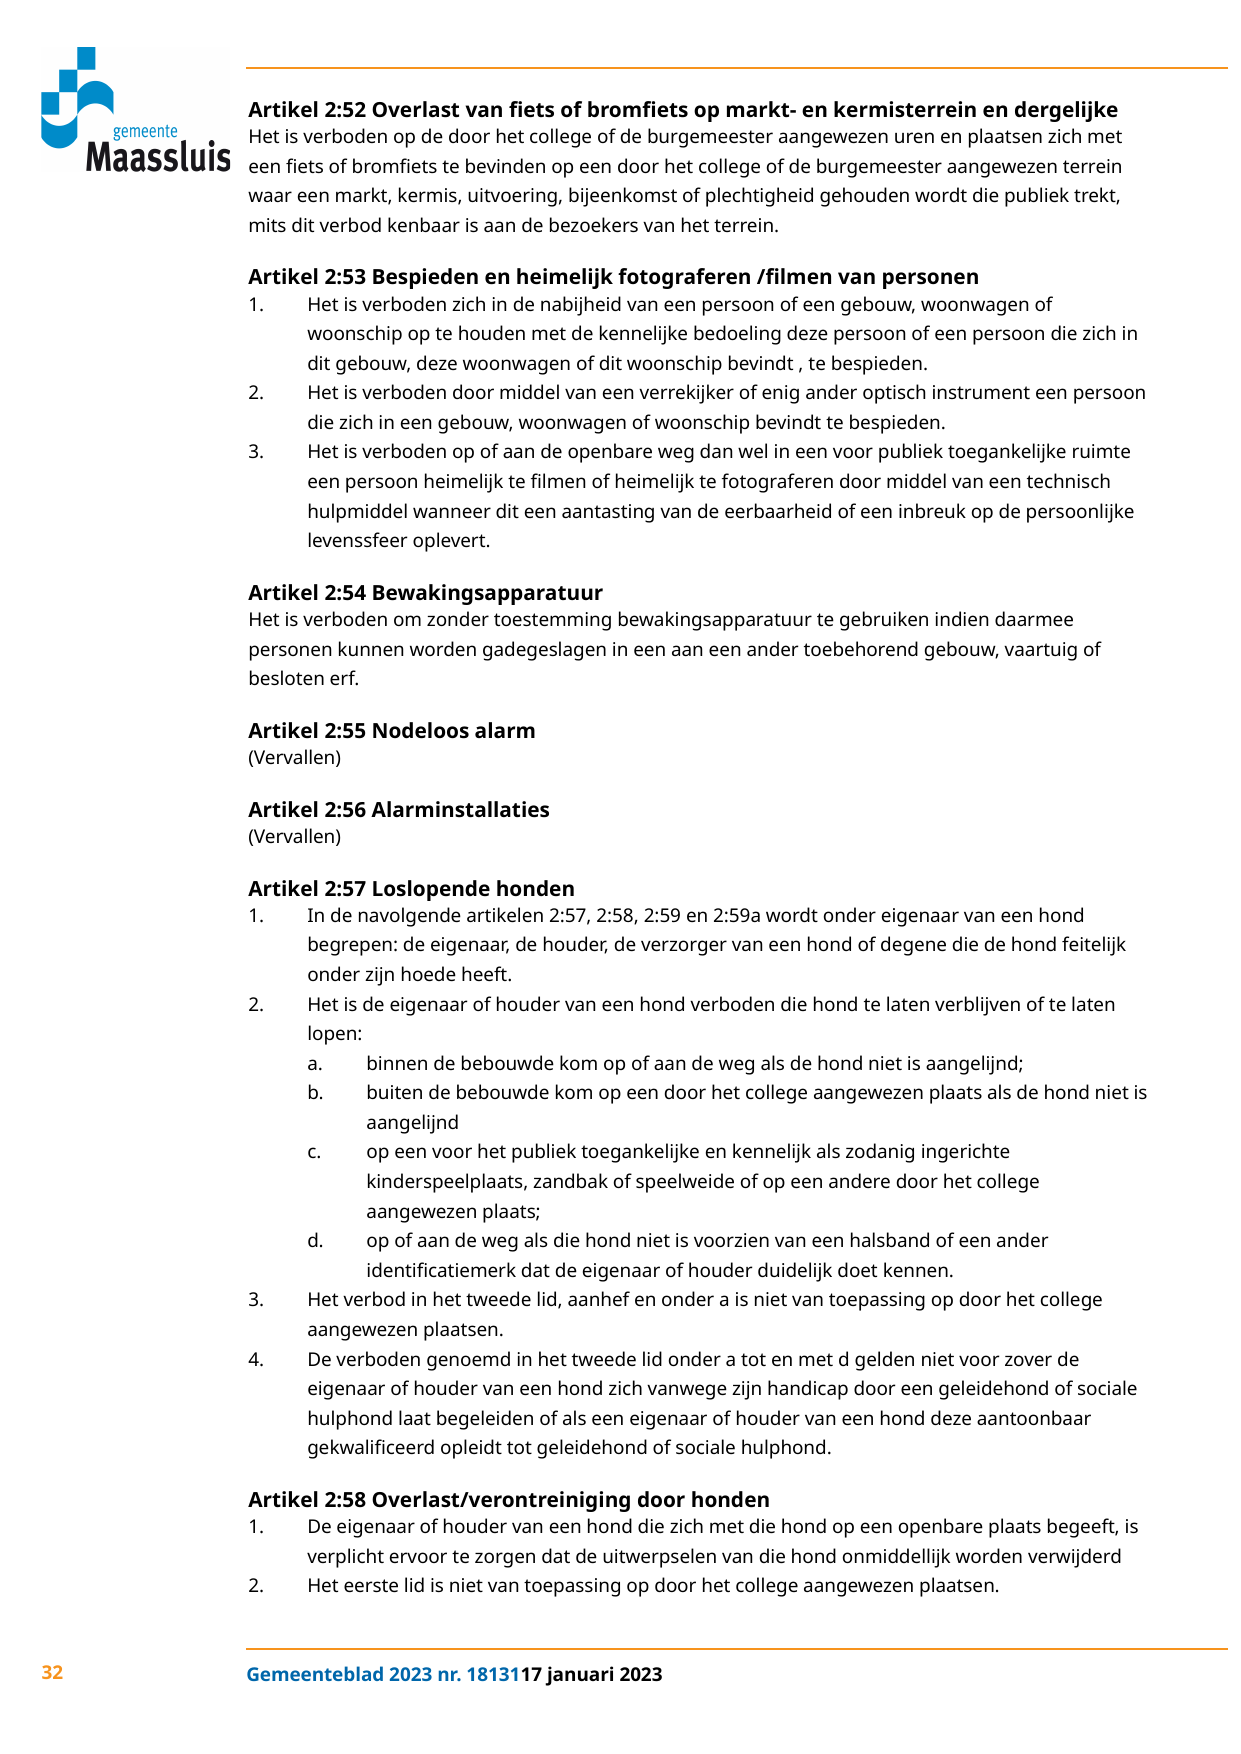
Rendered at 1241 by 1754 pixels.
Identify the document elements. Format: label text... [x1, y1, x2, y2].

text (Vervallen) [248, 823, 1152, 849]
list op of aan de weg als die hond niet is voorzien van een halsband of een ander identificatiemerk dat de eigenaar of houder duidelijk doet kennen. [307, 1227, 1152, 1283]
text Het is verboden om zonder toestemming bewakingsapparatuur te gebruiken indien daarmee personen kunnen worden gadegeslagen in een aan een ander toebehorend gebouw, vaartuig of besloten erf. [248, 606, 1152, 691]
list De verboden genoemd in het tweede lid onder a tot en met d gelden niet voor zover de eigenaar of houder van een hond zich vanwege zijn handicap door een geleidehond of sociale hulphond laat begeleiden of als een eigenaar of houder van een hond deze aantoonbaar gekwalificeerd opleidt tot geleidehond of sociale hulphond. [248, 1346, 1152, 1460]
text Artikel 2:55 Nodeloos alarm [248, 716, 1152, 744]
text Artikel 2:56 Alarminstallaties [248, 795, 1152, 823]
text Het is verboden op de door het college of de burgemeester aangewezen uren en plaatsen zich met een fiets of bromfiets te bevinden op een door het college of de burgemeester aangewezen terrein waar een markt, kermis, uitvoering, bijeenkomst of plechtigheid gehouden wordt die publiek trekt, mits dit verbod kenbaar is aan de bezoekers van het terrein. [248, 123, 1152, 238]
list In de navolgende artikelen 2:57, 2:58, 2:59 en 2:59a wordt onder eigenaar van een hond begrepen: de eigenaar, de houder, de verzorger van een hond of degene die de hond feitelijk onder zijn hoede heeft. [248, 902, 1152, 987]
list De eigenaar of houder van een hond die zich met die hond op een openbare plaats begeeft, is verplicht ervoor te zorgen dat de uitwerpselen van die hond onmiddellijk worden verwijderd [248, 1513, 1152, 1569]
list Het eerste lid is niet van toepassing op door het college aangewezen plaatsen. [248, 1573, 1152, 1598]
list binnen de bebouwde kom op of aan de weg als de hond niet is aangelijnd; [307, 1050, 1152, 1076]
list Het is de eigenaar of houder van een hond verboden die hond te laten verblijven of te laten lopen: [248, 991, 1152, 1046]
list buiten de bebouwde kom op een door het college aangewezen plaats als de hond niet is aangelijnd [307, 1079, 1152, 1135]
list Het is verboden op of aan de openbare weg dan wel in een voor publiek toegankelijke ruimte een persoon heimelijk te filmen of heimelijk te fotograferen door middel van een technisch hulpmiddel wanneer dit een aantasting van de eerbaarheid of een inbreuk op de persoonlijke levenssfeer oplevert. [248, 439, 1152, 553]
list Het verbod in het tweede lid, aanhef en onder a is niet van toepassing op door het college aangewezen plaatsen. [248, 1287, 1152, 1342]
text (Vervallen) [248, 744, 1152, 770]
list Het is verboden door middel van een verrekijker of enig ander optisch instrument een persoon die zich in een gebouw, woonwagen of woonschip bevindt te bespieden. [248, 379, 1152, 435]
text Artikel 2:54 Bewakingsapparatuur [248, 578, 1152, 606]
list op een voor het publiek toegankelijke en kennelijk als zodanig ingerichte kinderspeelplaats, zandbak of speelweide of op een andere door het college aangewezen plaats; [307, 1139, 1152, 1224]
picture [41, 47, 231, 172]
list Het is verboden zich in de nabijheid van een persoon of een gebouw, woonwagen of woonschip op te houden met de kennelijke bedoeling deze persoon of een persoon die zich in dit gebouw, deze woonwagen of dit woonschip bevindt , te bespieden. [248, 291, 1152, 376]
picture [41, 47, 77, 92]
text Artikel 2:52 Overlast van fiets of bromfiets op markt- en kermisterrein en dergelijke [248, 95, 1152, 123]
text Artikel 2:53 Bespieden en heimelijk fotograferen /filmen van personen [248, 262, 1152, 291]
text Artikel 2:57 Loslopende honden [248, 874, 1152, 902]
text Artikel 2:58 Overlast/verontreiniging door honden [248, 1485, 1152, 1513]
